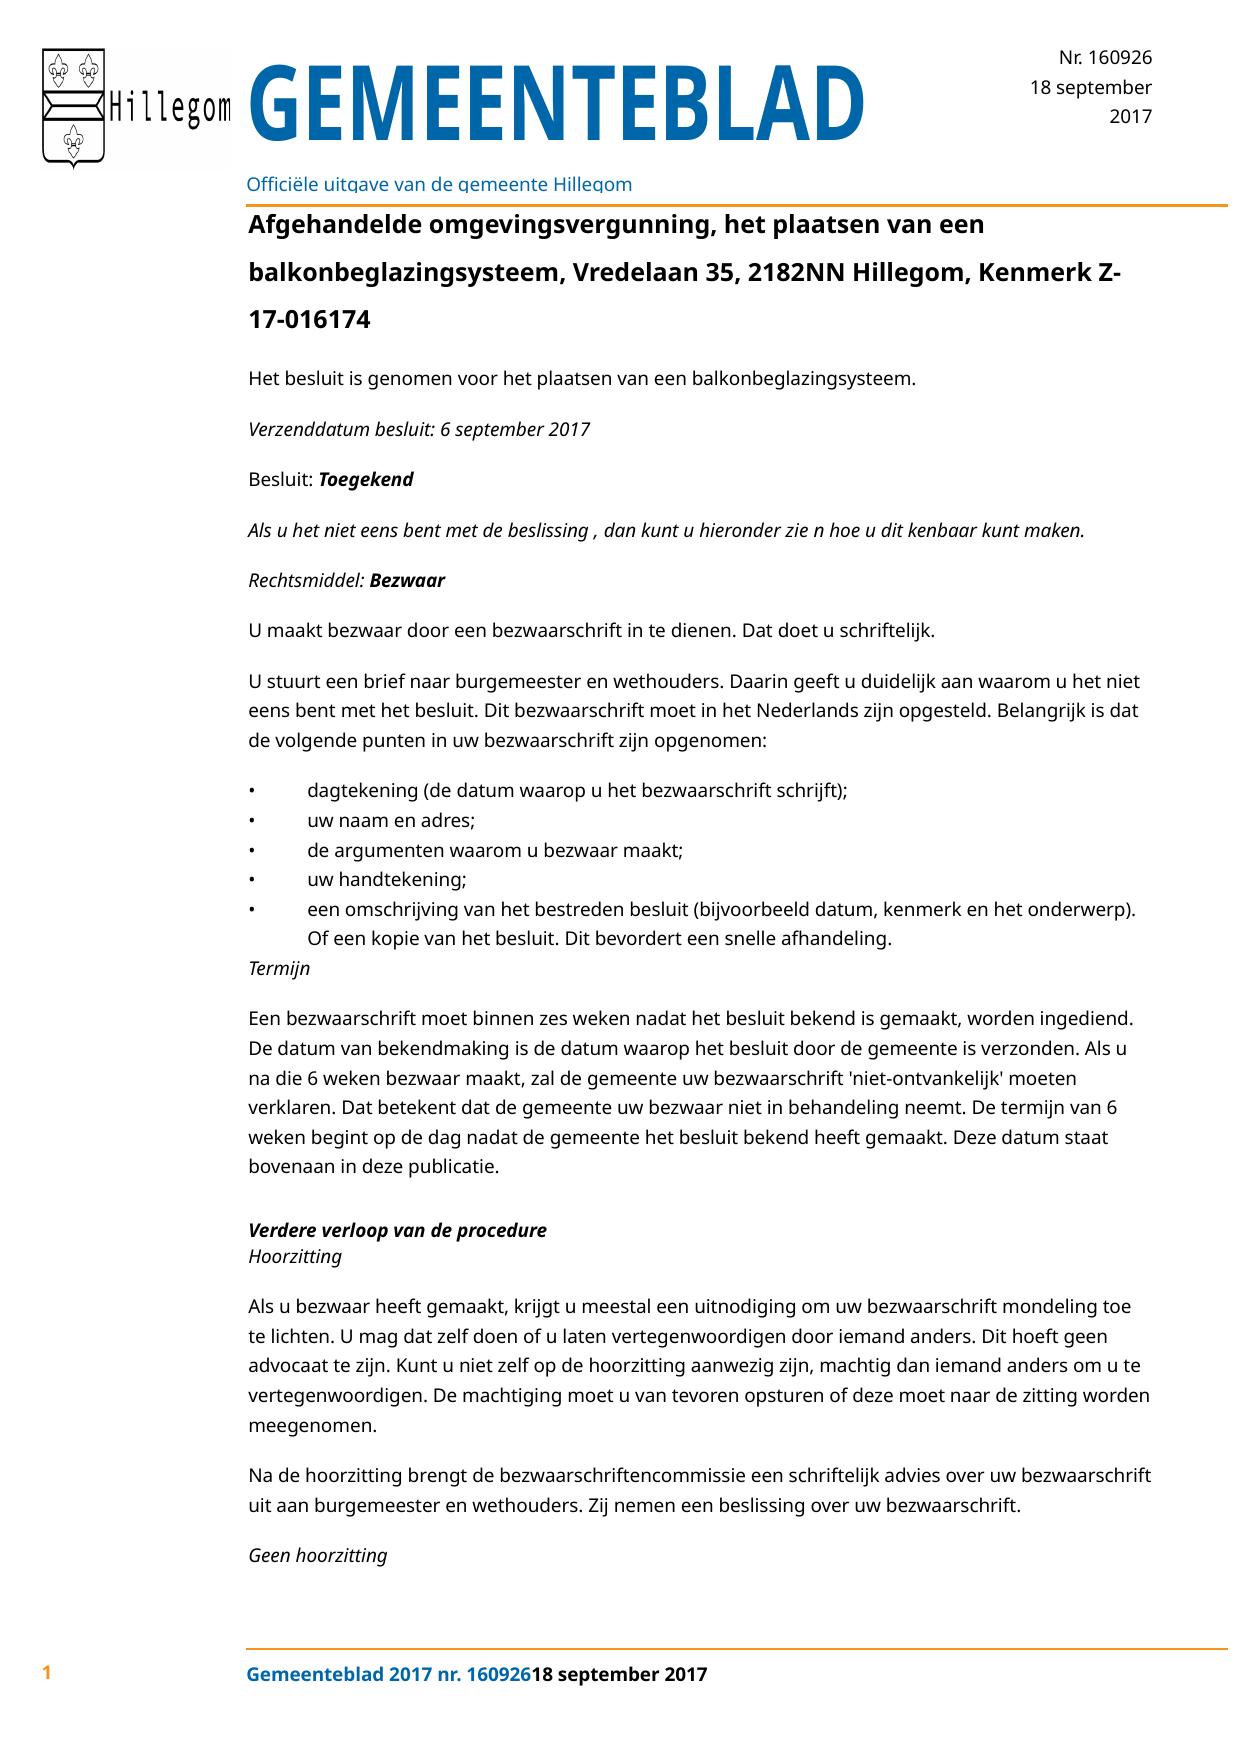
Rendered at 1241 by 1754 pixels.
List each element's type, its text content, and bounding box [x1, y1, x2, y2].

text Rechtsmiddel: Bezwaar [248, 567, 1152, 593]
text Het besluit is genomen voor het plaatsen van een balkonbeglazingsysteem. [248, 366, 1152, 391]
picture [41, 47, 231, 172]
text Afgehandelde omgevingsvergunning, het plaatsen van een balkonbeglazingsysteem, Vredelaan 35, 2182NN Hillegom, Kenmerk Z-17-016174 [248, 207, 1152, 336]
text Als u het niet eens bent met de beslissing , dan kunt u hieronder zie n hoe u dit kenbaar kunt maken. [248, 517, 1152, 542]
text U maakt bezwaar door een bezwaarschrift in te dienen. Dat doet u schriftelijk. [248, 618, 1152, 643]
text Een bezwaarschrift moet binnen zes weken nadat het besluit bekend is gemaakt, worden ingediend. De datum van bekendmaking is de datum waarop het besluit door de gemeente is verzonden. Als u na die 6 weken bezwaar maakt, zal de gemeente uw bezwaarschrift 'niet-ontvankelijk' moeten verklaren. Dat betekent dat de gemeente uw bezwaar niet in behandeling neemt. De termijn van 6 weken begint op de dag nadat de gemeente het besluit bekend heeft gemaakt. Deze datum staat bovenaan in deze publicatie. [248, 1006, 1152, 1179]
text Verdere verloop van de procedure [248, 1217, 1152, 1243]
text Na de hoorzitting brengt de bezwaarschriftencommissie een schriftelijk advies over uw bezwaarschrift uit aan burgemeester en wethouders. Zij nemen een beslissing over uw bezwaarschrift. [248, 1462, 1152, 1518]
list de argumenten waarom u bezwaar maakt; [248, 837, 1152, 862]
list dagtekening (de datum waarop u het bezwaarschrift schrijft); [248, 778, 1152, 803]
text U stuurt een brief naar burgemeester en wethouders. Daarin geeft u duidelijk aan waarom u het niet eens bent met het besluit. Dit bezwaarschrift moet in het Nederlands zijn opgesteld. Belangrijk is dat de volgende punten in uw bezwaarschrift zijn opgenomen: [248, 668, 1152, 753]
text Termijn [248, 955, 1152, 981]
list uw naam en adres; [248, 807, 1152, 833]
list een omschrijving van het bestreden besluit (bijvoorbeeld datum, kenmerk en het onderwerp). Of een kopie van het besluit. Dit bevordert een snelle afhandeling. [248, 896, 1152, 951]
text Hoorzitting [248, 1243, 1152, 1269]
text Besluit: Toegekend [248, 466, 1152, 492]
text Verzenddatum besluit: 6 september 2017 [248, 416, 1152, 442]
text Geen hoorzitting [248, 1542, 1152, 1568]
list uw handtekening; [248, 866, 1152, 892]
text Als u bezwaar heeft gemaakt, krijgt u meestal een uitnodiging om uw bezwaarschrift mondeling toe te lichten. U mag dat zelf doen of u laten vertegenwoordigen door iemand anders. Dit hoeft geen advocaat te zijn. Kunt u niet zelf op de hoorzitting aanwezig zijn, machtig dan iemand anders om u te vertegenwoordigen. De machtiging moet u van tevoren opsturen of deze moet naar de zitting worden meegenomen. [248, 1293, 1152, 1438]
